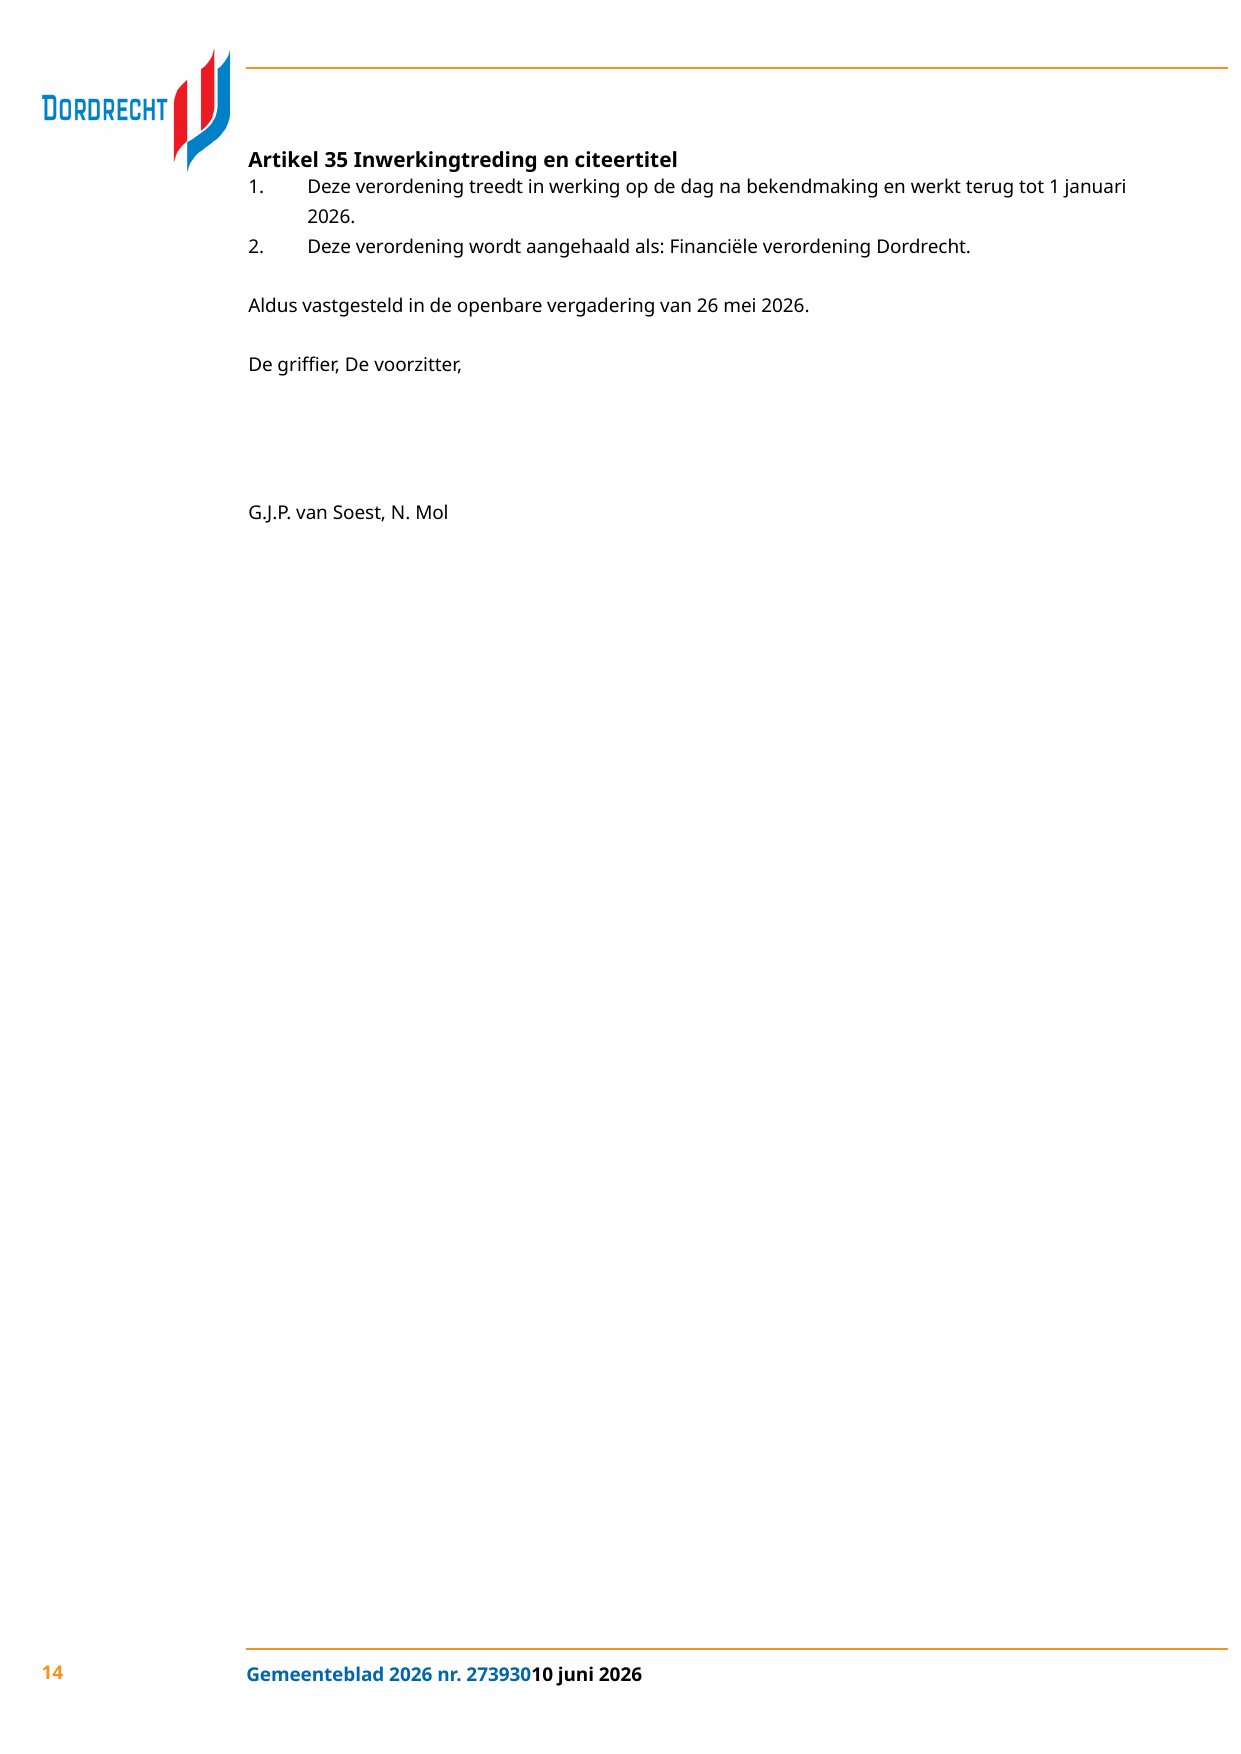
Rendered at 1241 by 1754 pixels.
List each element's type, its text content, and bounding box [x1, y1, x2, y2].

text Artikel 35 Inwerkingtreding en citeertitel [248, 145, 1152, 174]
text G.J.P. van Soest, N. Mol [248, 499, 1152, 525]
text De griffier, De voorzitter, [248, 351, 1152, 377]
list Deze verordening wordt aangehaald als: Financiële verordening Dordrecht. [248, 233, 1152, 258]
text Aldus vastgesteld in de openbare vergadering van 26 mei 2026. [248, 292, 1152, 318]
picture [41, 47, 231, 172]
list Deze verordening treedt in werking op de dag na bekendmaking en werkt terug tot 1 januari 2026. [248, 174, 1152, 229]
